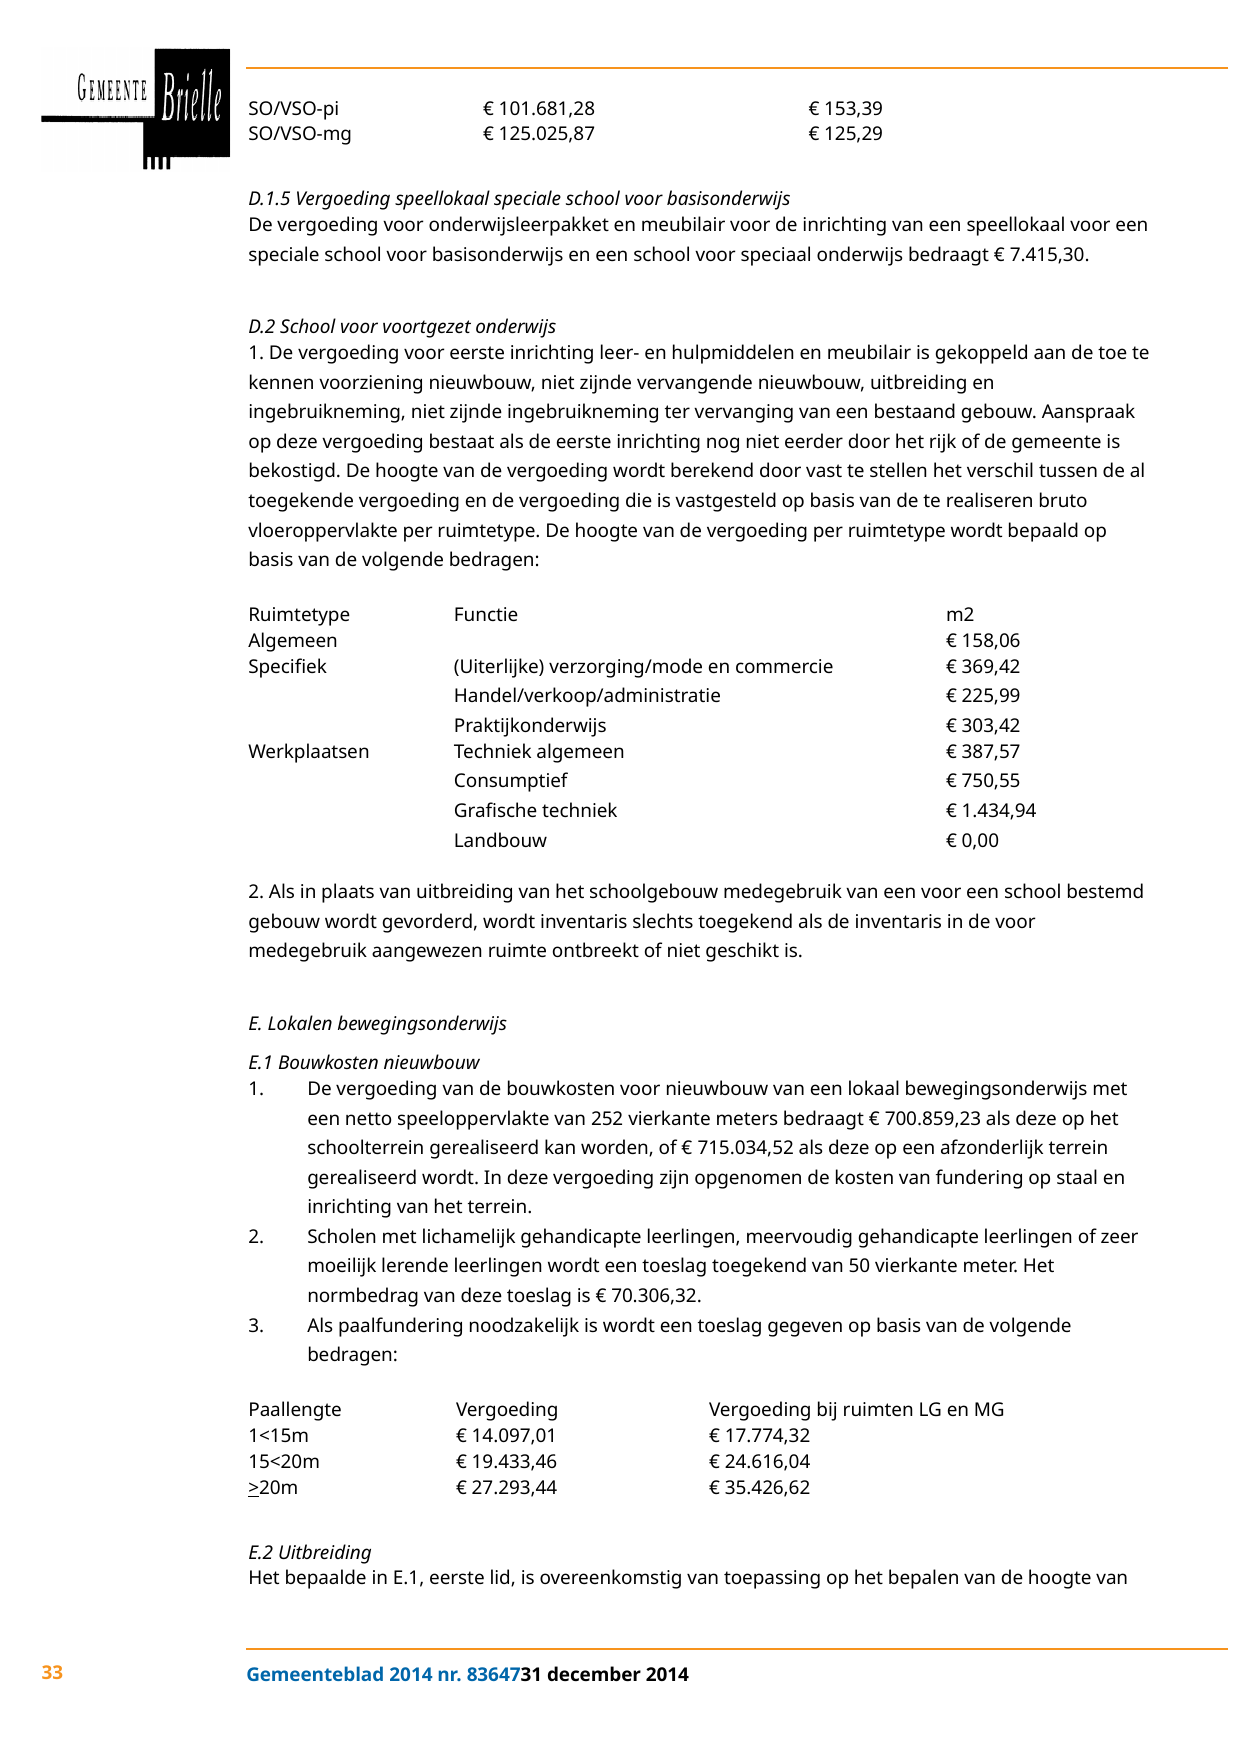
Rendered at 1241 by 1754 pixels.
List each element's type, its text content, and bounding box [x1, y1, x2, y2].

table_cell € 101.681,28 [483, 95, 808, 121]
table_cell € 369,42 € 225,99 € 303,42 [946, 653, 1152, 738]
table_header Functie [454, 602, 946, 627]
text E.1 Bouwkosten nieuwbouw [248, 1049, 1152, 1075]
list Als paalfundering noodzakelijk is wordt een toeslag gegeven op basis van de volgende bedragen: [248, 1312, 1152, 1367]
table_cell SO/VSO-mg [248, 121, 483, 146]
table_cell € 35.426,62 [709, 1474, 1152, 1499]
table_cell € 125,29 [808, 121, 1152, 146]
table_cell € 14.097,01 [456, 1423, 709, 1448]
table_cell € 24.616,04 [709, 1448, 1152, 1474]
table_cell Specifiek [248, 653, 454, 738]
picture [41, 47, 231, 172]
table_cell Techniek algemeen Consumptief Grafische techniek Landbouw [454, 738, 946, 852]
list De vergoeding van de bouwkosten voor nieuwbouw van een lokaal bewegingsonderwijs met een netto speeloppervlakte van 252 vierkante meters bedraagt € 700.859,23 als deze op het schoolterrein gerealiseerd kan worden, of € 715.034,52 als deze op een afzonderlijk terrein gerealiseerd wordt. In deze vergoeding zijn opgenomen de kosten van fundering op staal en inrichting van het terrein. [248, 1075, 1152, 1219]
text Het bepaalde in E.1, eerste lid, is overeenkomstig van toepassing op het bepalen van de hoogte van [248, 1564, 1152, 1590]
table_cell € 17.774,32 [709, 1423, 1152, 1448]
text E. Lokalen bewegingsonderwijs [248, 1010, 1152, 1036]
text De vergoeding voor onderwijsleerpakket en meubilair voor de inrichting van een speellokaal voor een speciale school voor basisonderwijs en een school voor speciaal onderwijs bedraagt € 7.415,30. [248, 211, 1152, 267]
table_cell >20m [248, 1474, 456, 1499]
table_cell € 27.293,44 [456, 1474, 709, 1499]
table_cell € 387,57 € 750,55 € 1.434,94 € 0,00 [946, 738, 1152, 852]
table_cell (Uiterlijke) verzorging/mode en commercie Handel/verkoop/administratie Praktijkonderwijs [454, 653, 946, 738]
table_cell € 19.433,46 [456, 1448, 709, 1474]
text 1. De vergoeding voor eerste inrichting leer- en hulpmiddelen en meubilair is gekoppeld aan de toe te kennen voorziening nieuwbouw, niet zijnde vervangende nieuwbouw, uitbreiding en ingebruikneming, niet zijnde ingebruikneming ter vervanging van een bestaand gebouw. Aanspraak op deze vergoeding bestaat als de eerste inrichting nog niet eerder door het rijk of de gemeente is bekostigd. De hoogte van de vergoeding wordt berekend door vast te stellen het verschil tussen de al toegekende vergoeding en de vergoeding die is vastgesteld op basis van de te realiseren bruto vloeroppervlakte per ruimtetype. De hoogte van de vergoeding per ruimtetype wordt bepaald op basis van de volgende bedragen: [248, 339, 1152, 572]
table_cell € 158,06 [946, 628, 1152, 653]
table_cell 15<20m [248, 1448, 456, 1474]
table_cell 1<15m [248, 1423, 456, 1448]
text D.1.5 Vergoeding speellokaal speciale school voor basisonderwijs [248, 186, 1152, 211]
table_header Ruimtetype [248, 602, 454, 627]
table_cell SO/VSO-pi [248, 95, 483, 121]
table_cell € 125.025,87 [483, 121, 808, 146]
table_header Vergoeding bij ruimten LG en MG [709, 1397, 1152, 1422]
text E.2 Uitbreiding [248, 1539, 1152, 1564]
table_cell € 153,39 [808, 95, 1152, 121]
table_cell [454, 628, 946, 653]
text 2. Als in plaats van uitbreiding van het schoolgebouw medegebruik van een voor een school bestemd gebouw wordt gevorderd, wordt inventaris slechts toegekend als de inventaris in de voor medegebruik aangewezen ruimte ontbreekt of niet geschikt is. [248, 878, 1152, 963]
table_header Paallengte [248, 1397, 456, 1422]
table_cell Werkplaatsen [248, 738, 454, 852]
table_header m2 [946, 602, 1152, 627]
list Scholen met lichamelijk gehandicapte leerlingen, meervoudig gehandicapte leerlingen of zeer moeilijk lerende leerlingen wordt een toeslag toegekend van 50 vierkante meter. Het normbedrag van deze toeslag is € 70.306,32. [248, 1223, 1152, 1308]
text D.2 School voor voortgezet onderwijs [248, 313, 1152, 339]
table_cell Algemeen [248, 628, 454, 653]
table_header Vergoeding [456, 1397, 709, 1422]
